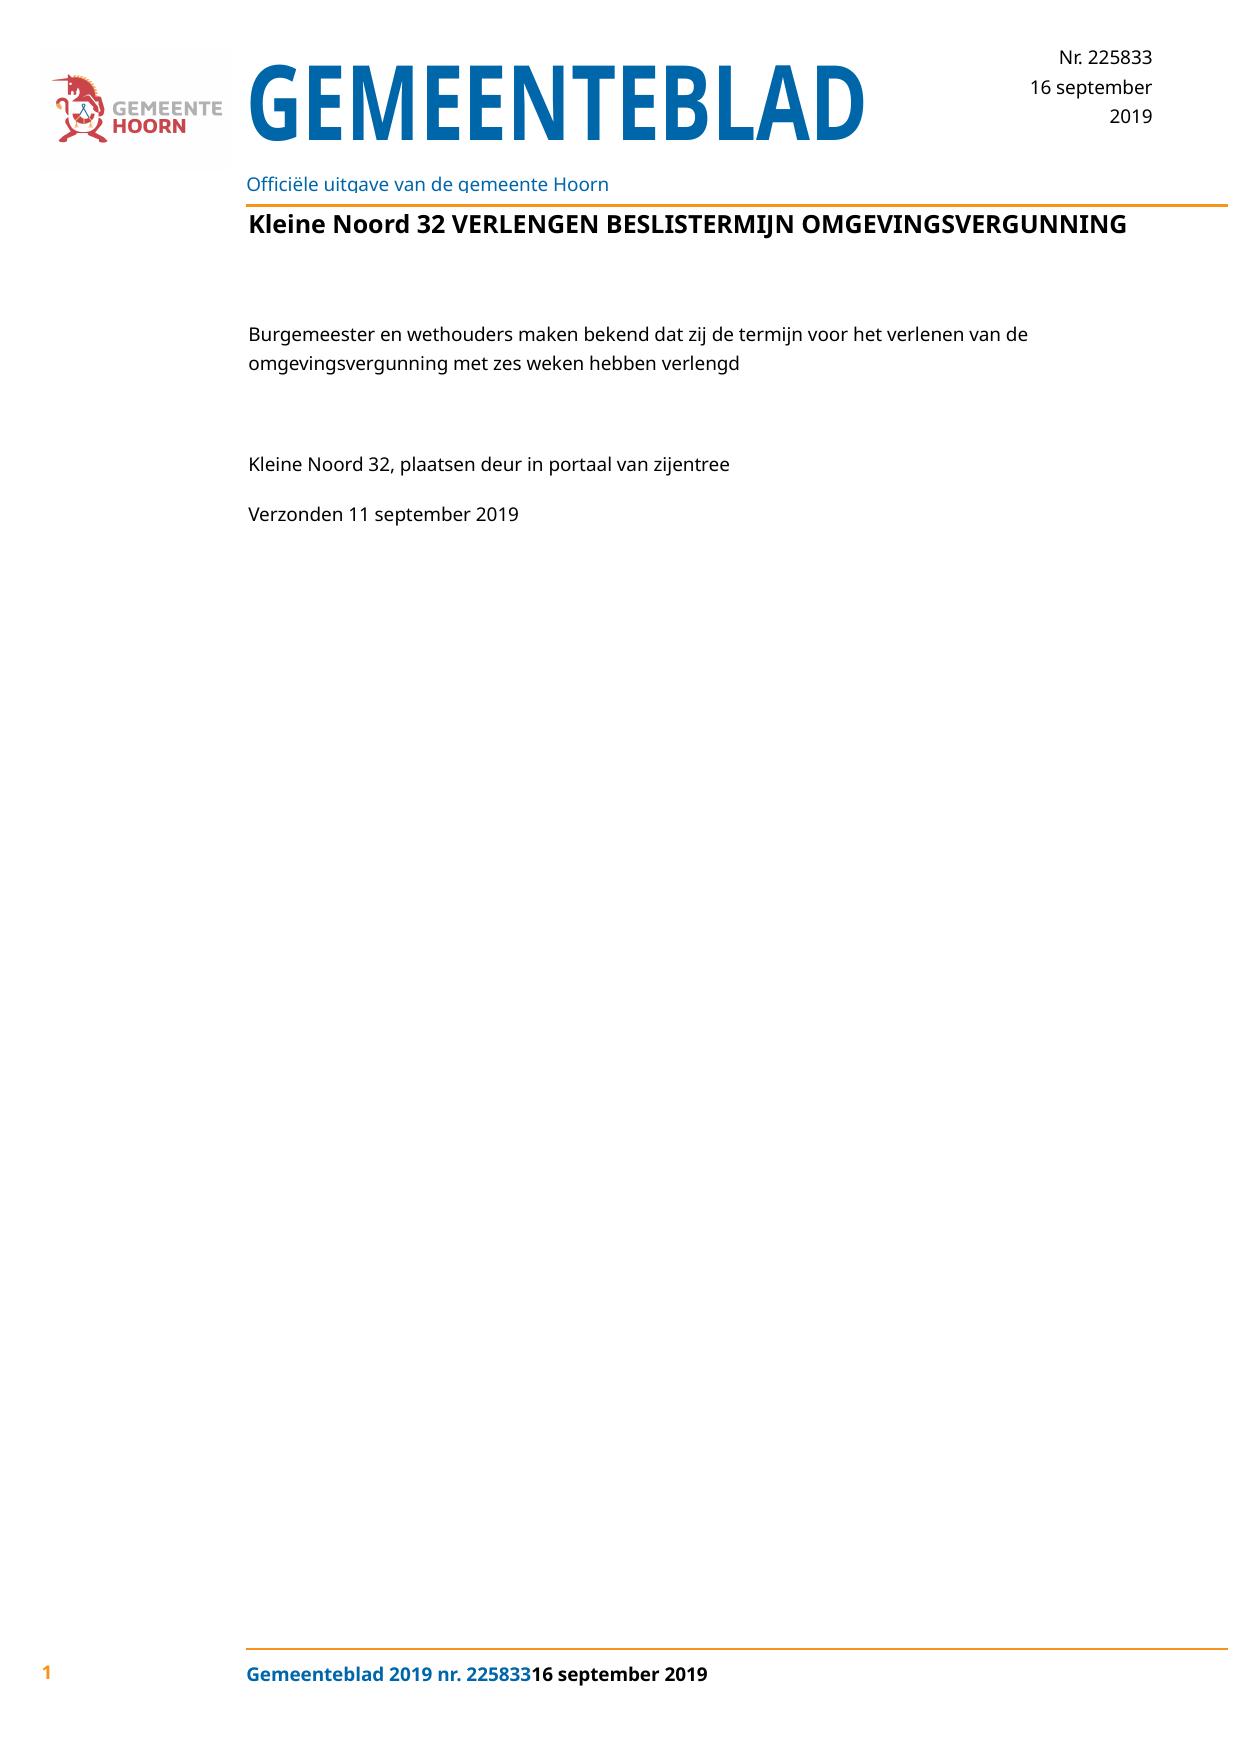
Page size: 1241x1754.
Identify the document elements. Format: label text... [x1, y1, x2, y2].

picture [41, 47, 231, 172]
text Verzonden 11 september 2019 [248, 502, 1152, 527]
text Burgemeester en wethouders maken bekend dat zij de termijn voor het verlenen van de omgevingsvergunning met zes weken hebben verlengd [248, 321, 1152, 376]
text Kleine Noord 32, plaatsen deur in portaal van zijentree [248, 451, 1152, 477]
text Kleine Noord 32 VERLENGEN BESLISTERMIJN OMGEVINGSVERGUNNING [248, 207, 1152, 241]
